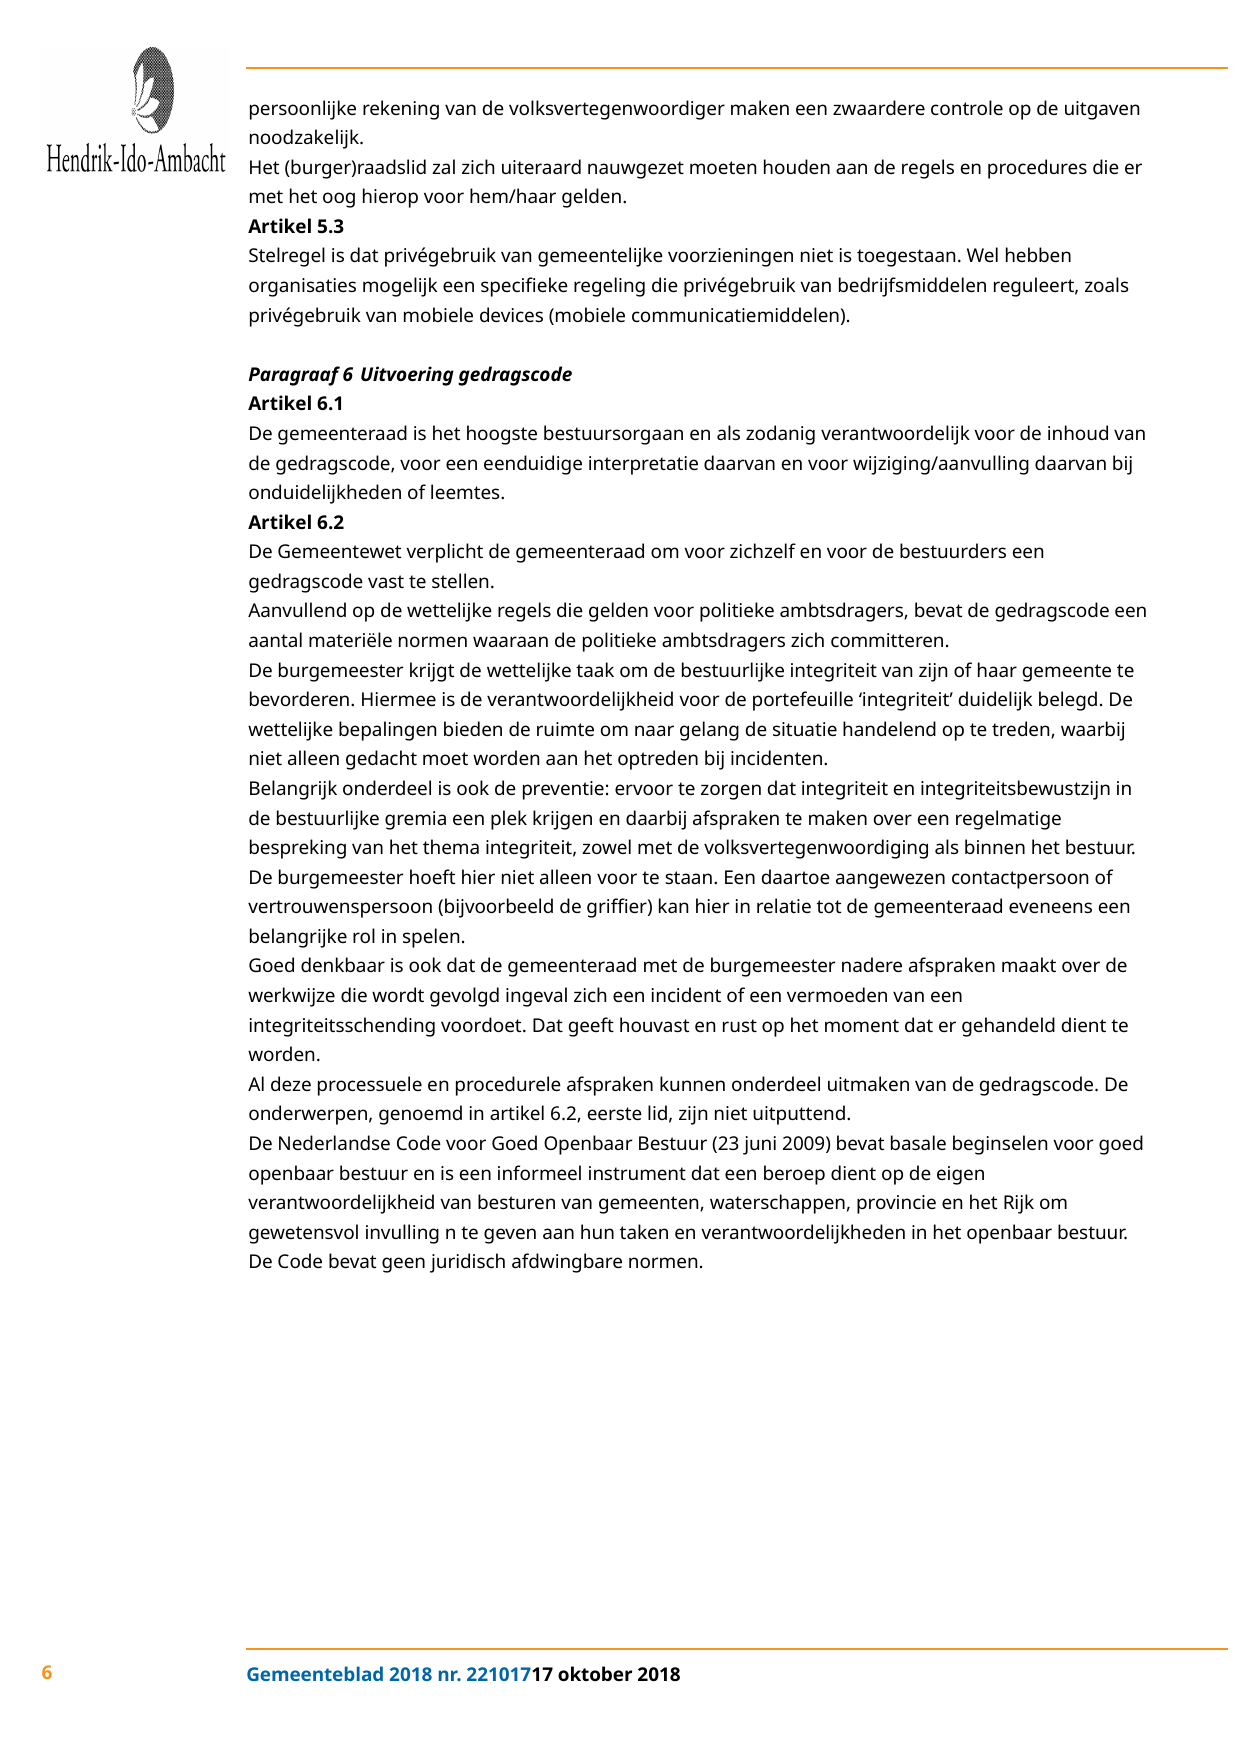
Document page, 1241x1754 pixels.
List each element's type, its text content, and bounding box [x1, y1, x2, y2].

text De Gemeentewet verplicht de gemeenteraad om voor zichzelf en voor de bestuurders een gedragscode vast te stellen. [248, 538, 1152, 594]
text persoonlijke rekening van de volksvertegenwoordiger maken een zwaardere controle op de uitgaven noodzakelijk. [248, 95, 1152, 150]
text Het (burger)raadslid zal zich uiteraard nauwgezet moeten houden aan de regels en procedures die er met het oog hierop voor hem/haar gelden. [248, 154, 1152, 209]
text Artikel 6.2 [248, 509, 1152, 535]
text aantal materiële normen waaraan de politieke ambtsdragers zich committeren. [248, 627, 1152, 653]
text Goed denkbaar is ook dat de gemeenteraad met de burgemeester nadere afspraken maakt over de werk­wijze die wordt gevolgd ingeval zich een incident of een vermoeden van een integriteitsschending voor­doet. Dat geeft houvast en rust op het moment dat er gehandeld dient te worden. [248, 953, 1152, 1067]
picture [41, 47, 231, 172]
text Paragraaf 6 Uitvoering gedragscode [248, 361, 1152, 387]
text Artikel 6.1 [248, 391, 1152, 416]
text Artikel 5.3 [248, 213, 1152, 239]
text Aanvullend op de wettelijke regels die gelden voor politieke ambtsdragers, bevat de gedragscode een [248, 598, 1152, 623]
text De burgemeester hoeft hier niet alleen voor te staan. Een daartoe aangewezen contactpersoon of vertrouwenspersoon (bijvoorbeeld de griffier) kan hier in relatie tot de gemeenteraad eveneens een belangrijke rol in spelen. [248, 864, 1152, 949]
text Belangrijk onderdeel is ook de preventie: ervoor te zorgen dat integriteit en integriteitsbewustzijn in de bestuurlijke gremia een plek krijgen en daarbij afspraken te maken over een regelmatige bespreking van het thema integriteit, zowel met de volksvertegenwoordiging als binnen het bestuur. [248, 775, 1152, 860]
text De gemeenteraad is het hoogste bestuursorgaan en als zodanig verantwoordelijk voor de inhoud van de gedragscode, voor een eenduidige interpretatie daarvan en voor wijziging/aanvulling daarvan bij ondui­delijkheden of leemtes. [248, 420, 1152, 505]
text De burgemeester krijgt de wettelijke taak om de bestuurlijke integriteit van zijn of haar gemeente te bevorderen. Hiermee is de verantwoordelijkheid voor de portefeuille ‘integriteit’ duidelijk belegd. De wettelijke bepalingen bieden de ruimte om naar gelang de situatie handelend op te treden, waarbij niet alleen gedacht moet worden aan het optreden bij incidenten. [248, 657, 1152, 771]
text Stelregel is dat privégebruik van gemeentelijke voorzieningen niet is toegestaan. Wel hebben organisaties mogelijk een specifieke regeling die privégebruik van bedrijfsmiddelen reguleert, zoals privégebruik van mobiele devices (mobiele communicatiemiddelen). [248, 243, 1152, 328]
text De Nederlandse Code voor Goed Openbaar Bestuur (23 juni 2009) bevat basale beginselen voor goed openbaar bestuur en is een informeel instrument dat een beroep dient op de eigen verantwoordelijkheid van besturen van gemeenten, waterschappen, provincie en het Rijk om gewetensvol invulling n te geven aan hun taken en verantwoordelijkheden in het openbaar bestuur. De Code bevat geen juridisch afdwingbare normen. [248, 1130, 1152, 1274]
text Al deze processuele en procedurele afspraken kunnen onderdeel uitmaken van de gedragscode. De onderwerpen, genoemd in artikel 6.2, eerste lid, zijn niet uitputtend. [248, 1071, 1152, 1126]
